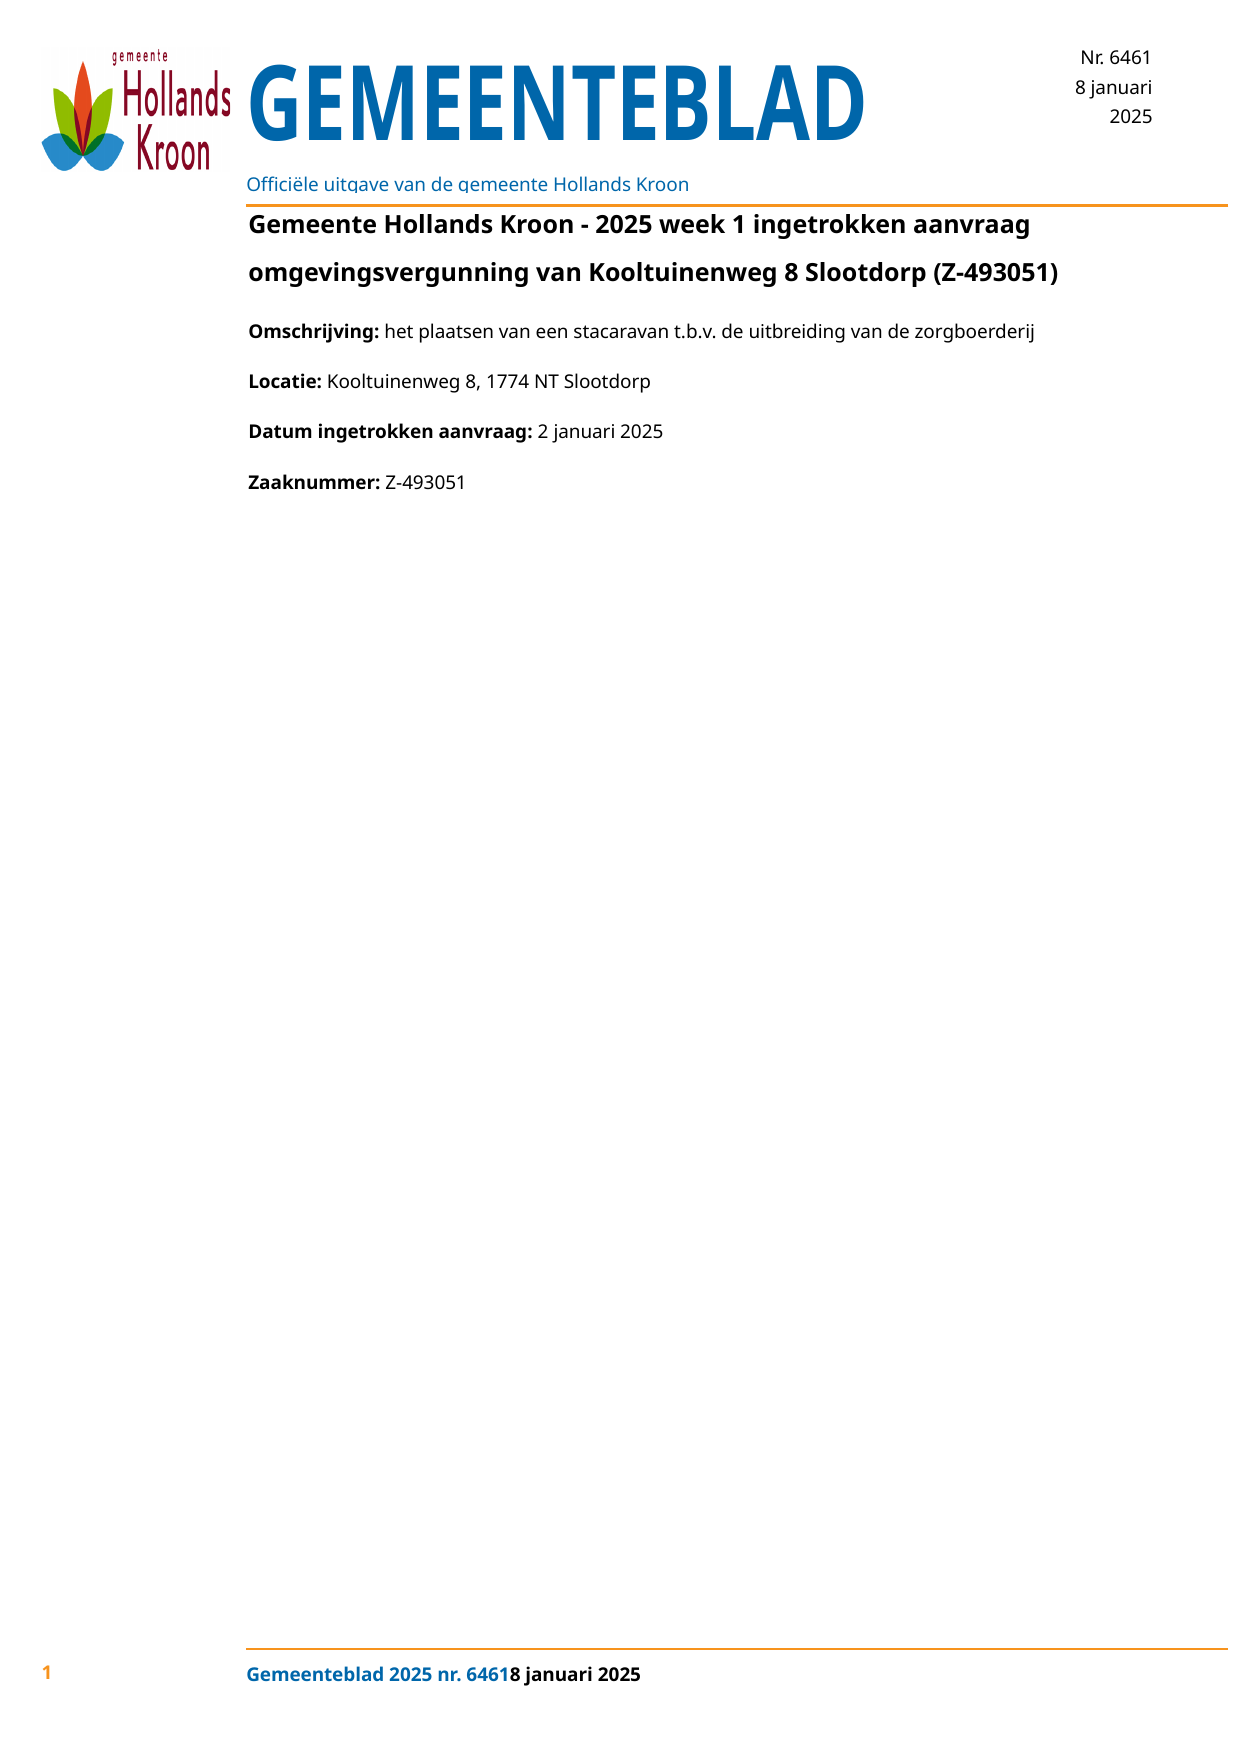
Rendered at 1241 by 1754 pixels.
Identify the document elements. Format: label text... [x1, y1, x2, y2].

text Zaaknummer: Z-493051 [248, 469, 1152, 495]
text Gemeente Hollands Kroon - 2025 week 1 ingetrokken aanvraag omgevingsvergunning van Kooltuinenweg 8 Slootdorp (Z-493051) [248, 207, 1152, 288]
picture [41, 47, 231, 172]
text Omschrijving: het plaatsen van een stacaravan t.b.v. de uitbreiding van de zorgboerderij [248, 318, 1152, 344]
text Locatie: Kooltuinenweg 8, 1774 NT Slootdorp [248, 368, 1152, 394]
text Datum ingetrokken aanvraag: 2 januari 2025 [248, 419, 1152, 444]
